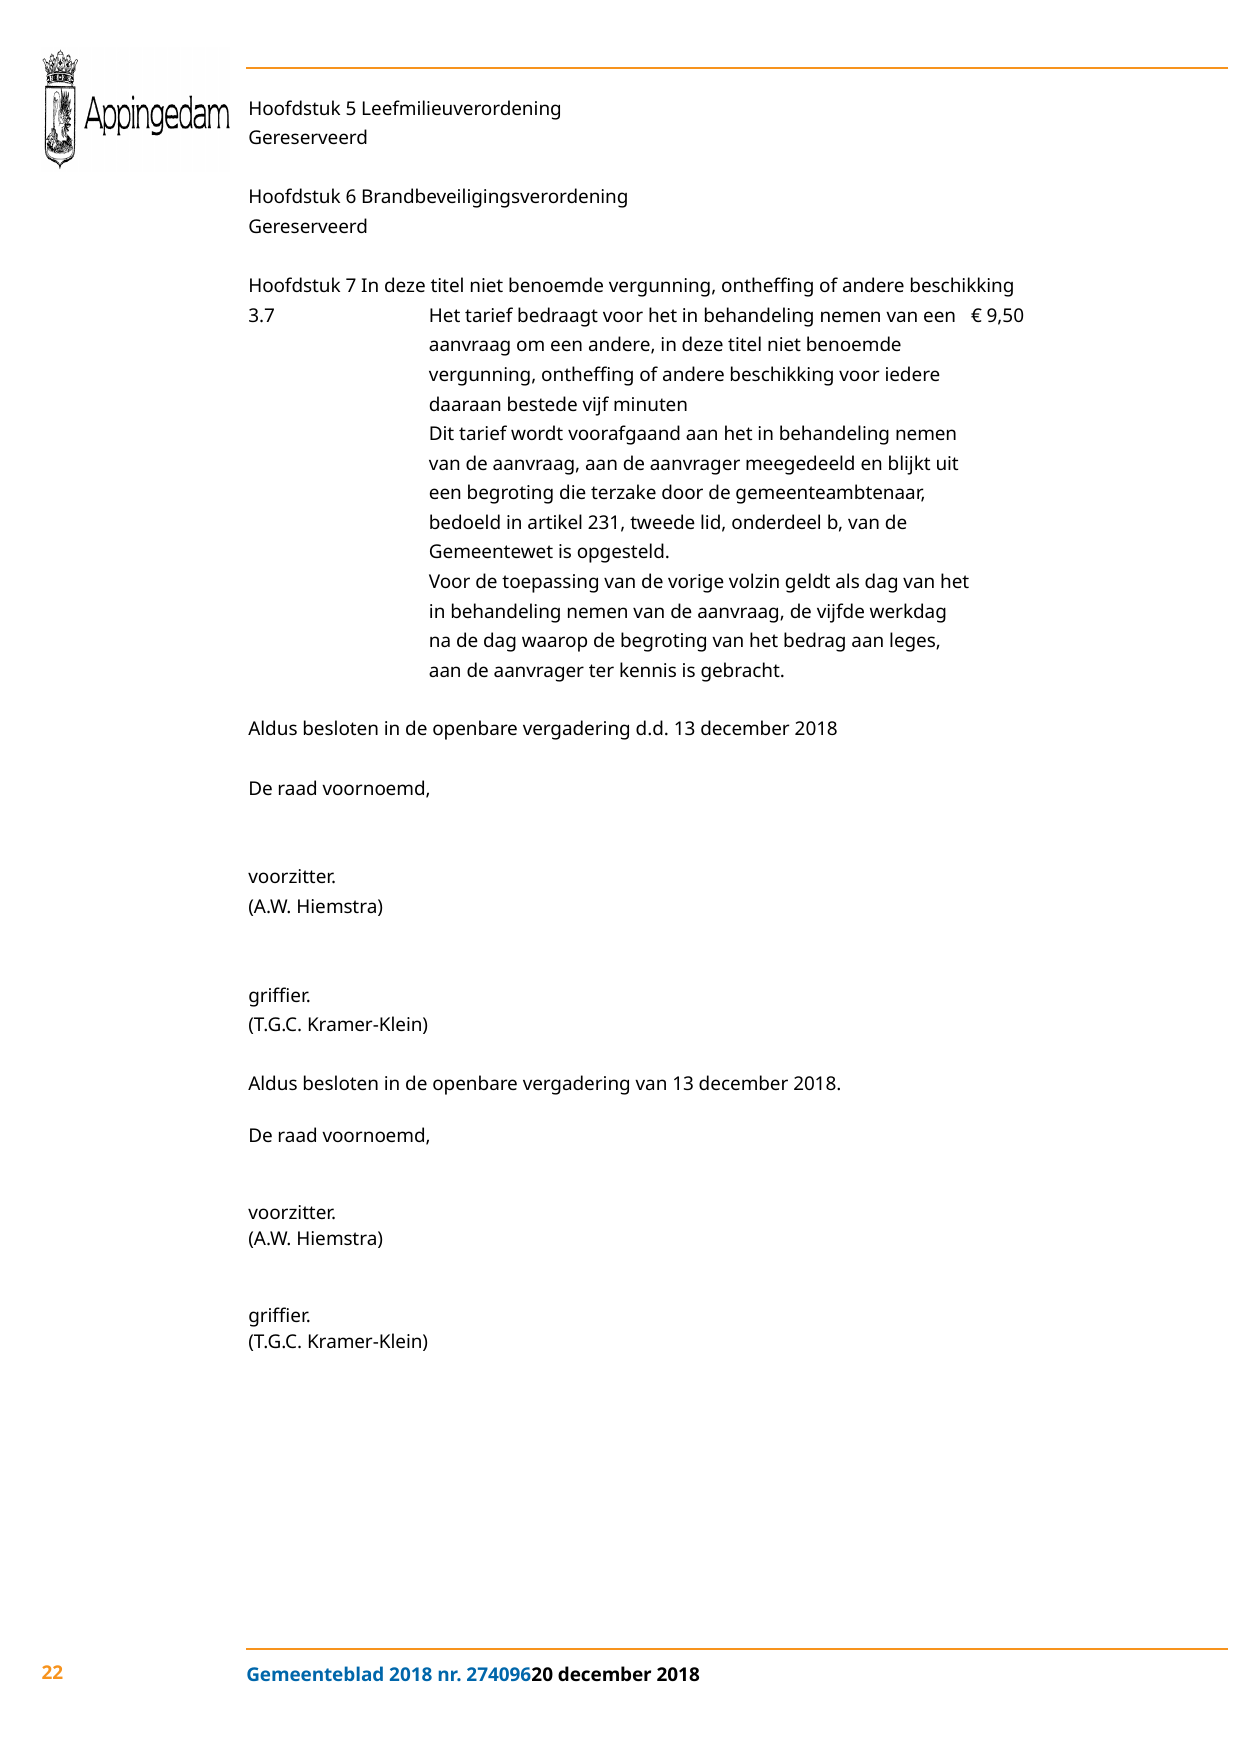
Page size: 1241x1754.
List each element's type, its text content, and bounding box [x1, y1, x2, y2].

picture [41, 47, 231, 172]
text Hoofdstuk 7 In deze titel niet benoemde vergunning, ontheffing of andere beschikking [248, 272, 1152, 298]
text voorzitter. [248, 863, 1152, 889]
text (T.G.C. Kramer-Klein) [248, 1328, 1152, 1353]
text griffier. [248, 1302, 1152, 1328]
table_header Het tarief bedraagt voor het in behandeling nemen van een aanvraag om een andere, in deze titel niet benoemde vergunning, ontheffing of andere beschikking voor iedere daaraan bestede vijf minuten Dit tarief wordt voorafgaand aan het in behandeling nemen van de aanvraag, aan de aanvrager meegedeeld en blijkt uit een begroting die terzake door de gemeenteambtenaar, bedoeld in artikel 231, tweede lid, onderdeel b, van de Gemeentewet is opgesteld. Voor de toepassing van de vorige volzin geldt als dag van het in behandeling nemen van de aanvraag, de vijfde werkdag na de dag waarop de begroting van het bedrag aan leges, aan de aanvrager ter kennis is gebracht. [429, 302, 971, 683]
table_header € 9,50 [971, 302, 1152, 683]
table_header 3.7 [248, 302, 429, 683]
text (T.G.C. Kramer-Klein) [248, 1011, 1152, 1037]
text Aldus besloten in de openbare vergadering van 13 december 2018. [248, 1071, 1152, 1096]
text Gereserveerd [248, 124, 1152, 150]
text (A.W. Hiemstra) [248, 893, 1152, 919]
text griffier. [248, 982, 1152, 1007]
text Gereserveerd [248, 213, 1152, 239]
text (A.W. Hiemstra) [248, 1225, 1152, 1251]
text Aldus besloten in de openbare vergadering d.d. 13 december 2018 [248, 716, 1152, 741]
text Hoofdstuk 5 Leefmilieuverordening [248, 95, 1152, 121]
text Hoofdstuk 6 Brandbeveiligingsverordening [248, 183, 1152, 209]
text De raad voornoemd, [248, 775, 1152, 800]
text De raad voornoemd, [248, 1122, 1152, 1148]
text voorzitter. [248, 1199, 1152, 1225]
